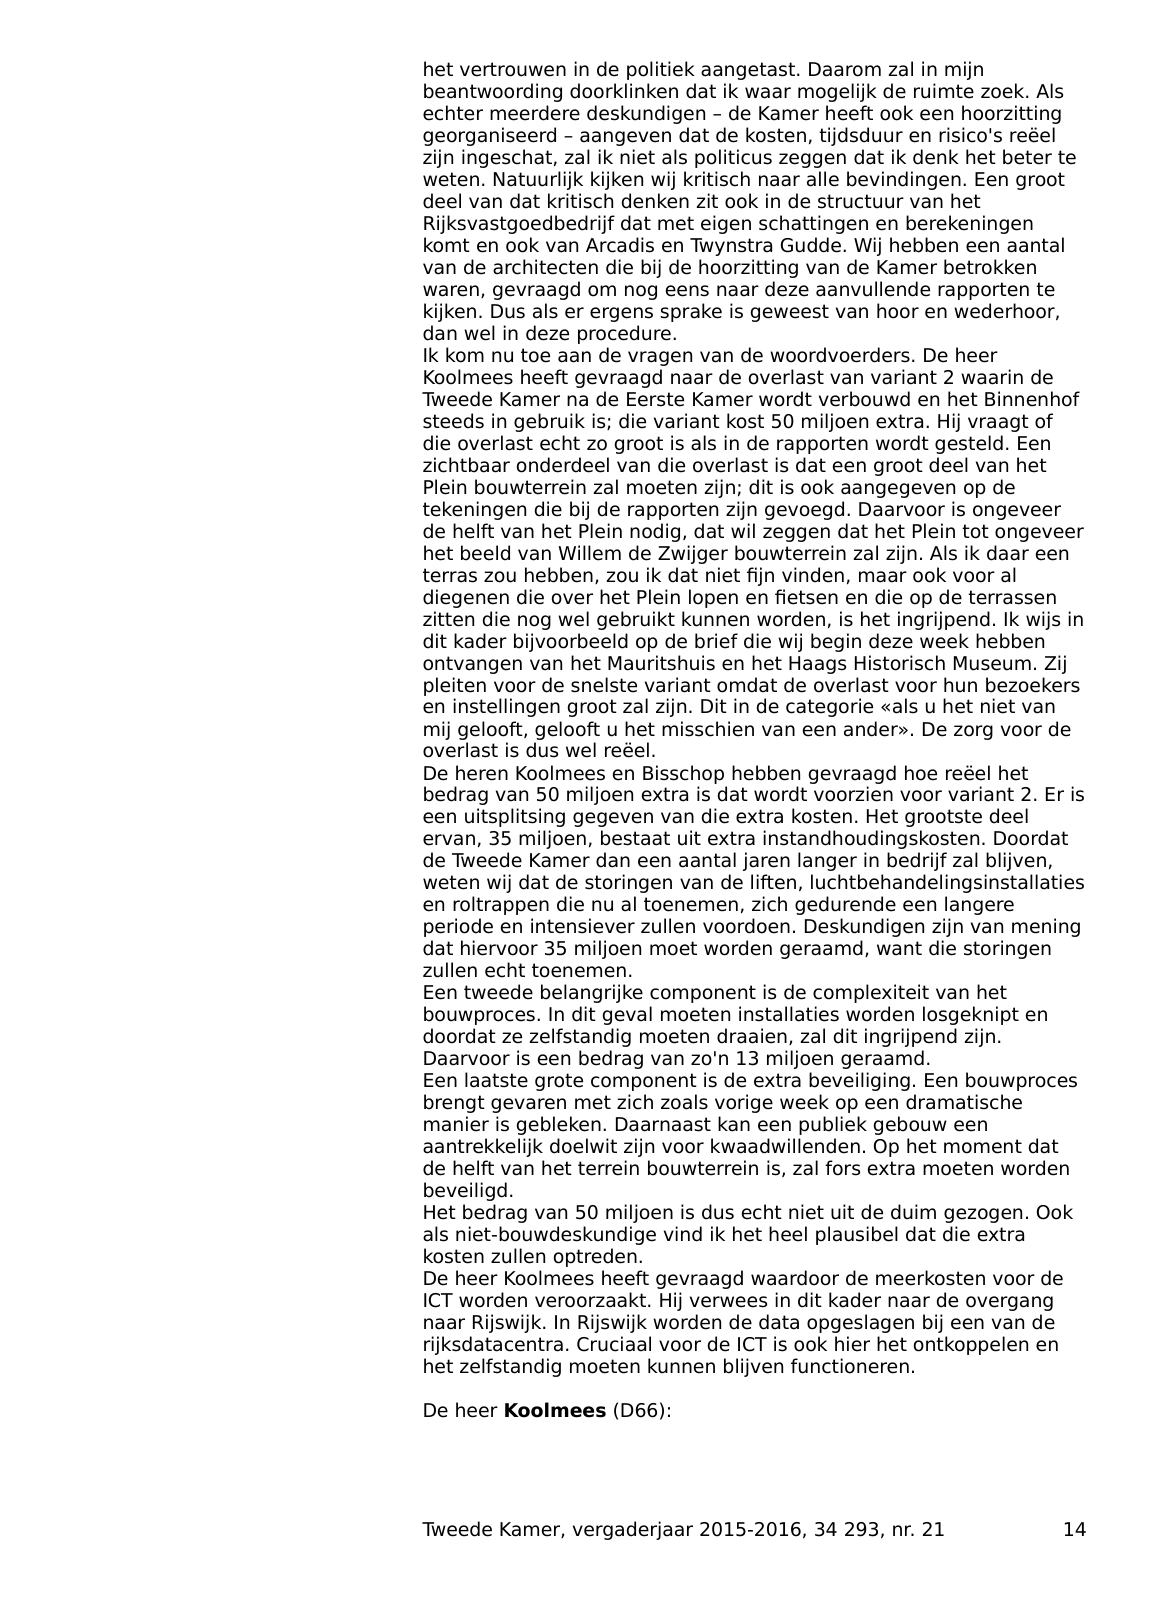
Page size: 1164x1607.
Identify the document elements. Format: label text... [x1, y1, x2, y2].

text Ik kom nu toe aan de vragen van de woordvoerders. De heer Koolmees heeft gevraagd naar de overlast van variant 2 waarin de Tweede Kamer na de Eerste Kamer wordt verbouwd en het Binnenhof steeds in gebruik is; die variant kost 50 miljoen extra. Hij vraagt of die overlast echt zo groot is als in de rapporten wordt gesteld. Een zichtbaar onderdeel van die overlast is dat een groot deel van het Plein bouwterrein zal moeten zijn; dit is ook aangegeven op de tekeningen die bij de rapporten zijn gevoegd. Daarvoor is ongeveer de helft van het Plein nodig, dat wil zeggen dat het Plein tot ongeveer het beeld van Willem de Zwijger bouwterrein zal zijn. Als ik daar een terras zou hebben, zou ik dat niet fijn vinden, maar ook voor al diegenen die over het Plein lopen en fietsen en die op de terrassen zitten die nog wel gebruikt kunnen worden, is het ingrijpend. Ik wijs in dit kader bijvoorbeeld op de brief die wij begin deze week hebben ontvangen van het Mauritshuis en het Haags Historisch Museum. Zij pleiten voor de snelste variant omdat de overlast voor hun bezoekers en instellingen groot zal zijn. Dit in de categorie «als u het niet van mij gelooft, gelooft u het misschien van een ander». De zorg voor de overlast is dus wel reëel. [422, 345, 1087, 762]
text Het bedrag van 50 miljoen is dus echt niet uit de duim gezogen. Ook als niet-bouwdeskundige vind ik het heel plausibel dat die extra kosten zullen optreden. [422, 1202, 1087, 1268]
text het vertrouwen in de politiek aangetast. Daarom zal in mijn beantwoording doorklinken dat ik waar mogelijk de ruimte zoek. Als echter meerdere deskundigen – de Kamer heeft ook een hoorzitting georganiseerd – aangeven dat de kosten, tijdsduur en risico's reëel zijn ingeschat, zal ik niet als politicus zeggen dat ik denk het beter te weten. Natuurlijk kijken wij kritisch naar alle bevindingen. Een groot deel van dat kritisch denken zit ook in de structuur van het Rijksvastgoedbedrijf dat met eigen schattingen en berekeningen komt en ook van Arcadis en Twynstra Gudde. Wij hebben een aantal van de architecten die bij de hoorzitting van de Kamer betrokken waren, gevraagd om nog eens naar deze aanvullende rapporten te kijken. Dus als er ergens sprake is geweest van hoor en wederhoor, dan wel in deze procedure. [422, 59, 1087, 345]
text De heren Koolmees en Bisschop hebben gevraagd hoe reëel het bedrag van 50 miljoen extra is dat wordt voorzien voor variant 2. Er is een uitsplitsing gegeven van die extra kosten. Het grootste deel ervan, 35 miljoen, bestaat uit extra instandhoudingskosten. Doordat de Tweede Kamer dan een aantal jaren langer in bedrijf zal blijven, weten wij dat de storingen van de liften, luchtbehandelingsinstallaties en roltrappen die nu al toenemen, zich gedurende een langere periode en intensiever zullen voordoen. Deskundigen zijn van mening dat hiervoor 35 miljoen moet worden geraamd, want die storingen zullen echt toenemen. [422, 762, 1087, 982]
text Een laatste grote component is de extra beveiliging. Een bouwproces brengt gevaren met zich zoals vorige week op een dramatische manier is gebleken. Daarnaast kan een publiek gebouw een aantrekkelijk doelwit zijn voor kwaadwillenden. Op het moment dat de helft van het terrein bouwterrein is, zal fors extra moeten worden beveiligd. [422, 1070, 1087, 1202]
text De heer Koolmees (D66): [422, 1400, 1087, 1422]
text Een tweede belangrijke component is de complexiteit van het bouwproces. In dit geval moeten installaties worden losgeknipt en doordat ze zelfstandig moeten draaien, zal dit ingrijpend zijn. Daarvoor is een bedrag van zo'n 13 miljoen geraamd. [422, 982, 1087, 1070]
text De heer Koolmees heeft gevraagd waardoor de meerkosten voor de ICT worden veroorzaakt. Hij verwees in dit kader naar de overgang naar Rijswijk. In Rijswijk worden de data opgeslagen bij een van de rijksdatacentra. Cruciaal voor de ICT is ook hier het ontkoppelen en het zelfstandig moeten kunnen blijven functioneren. [422, 1268, 1087, 1378]
